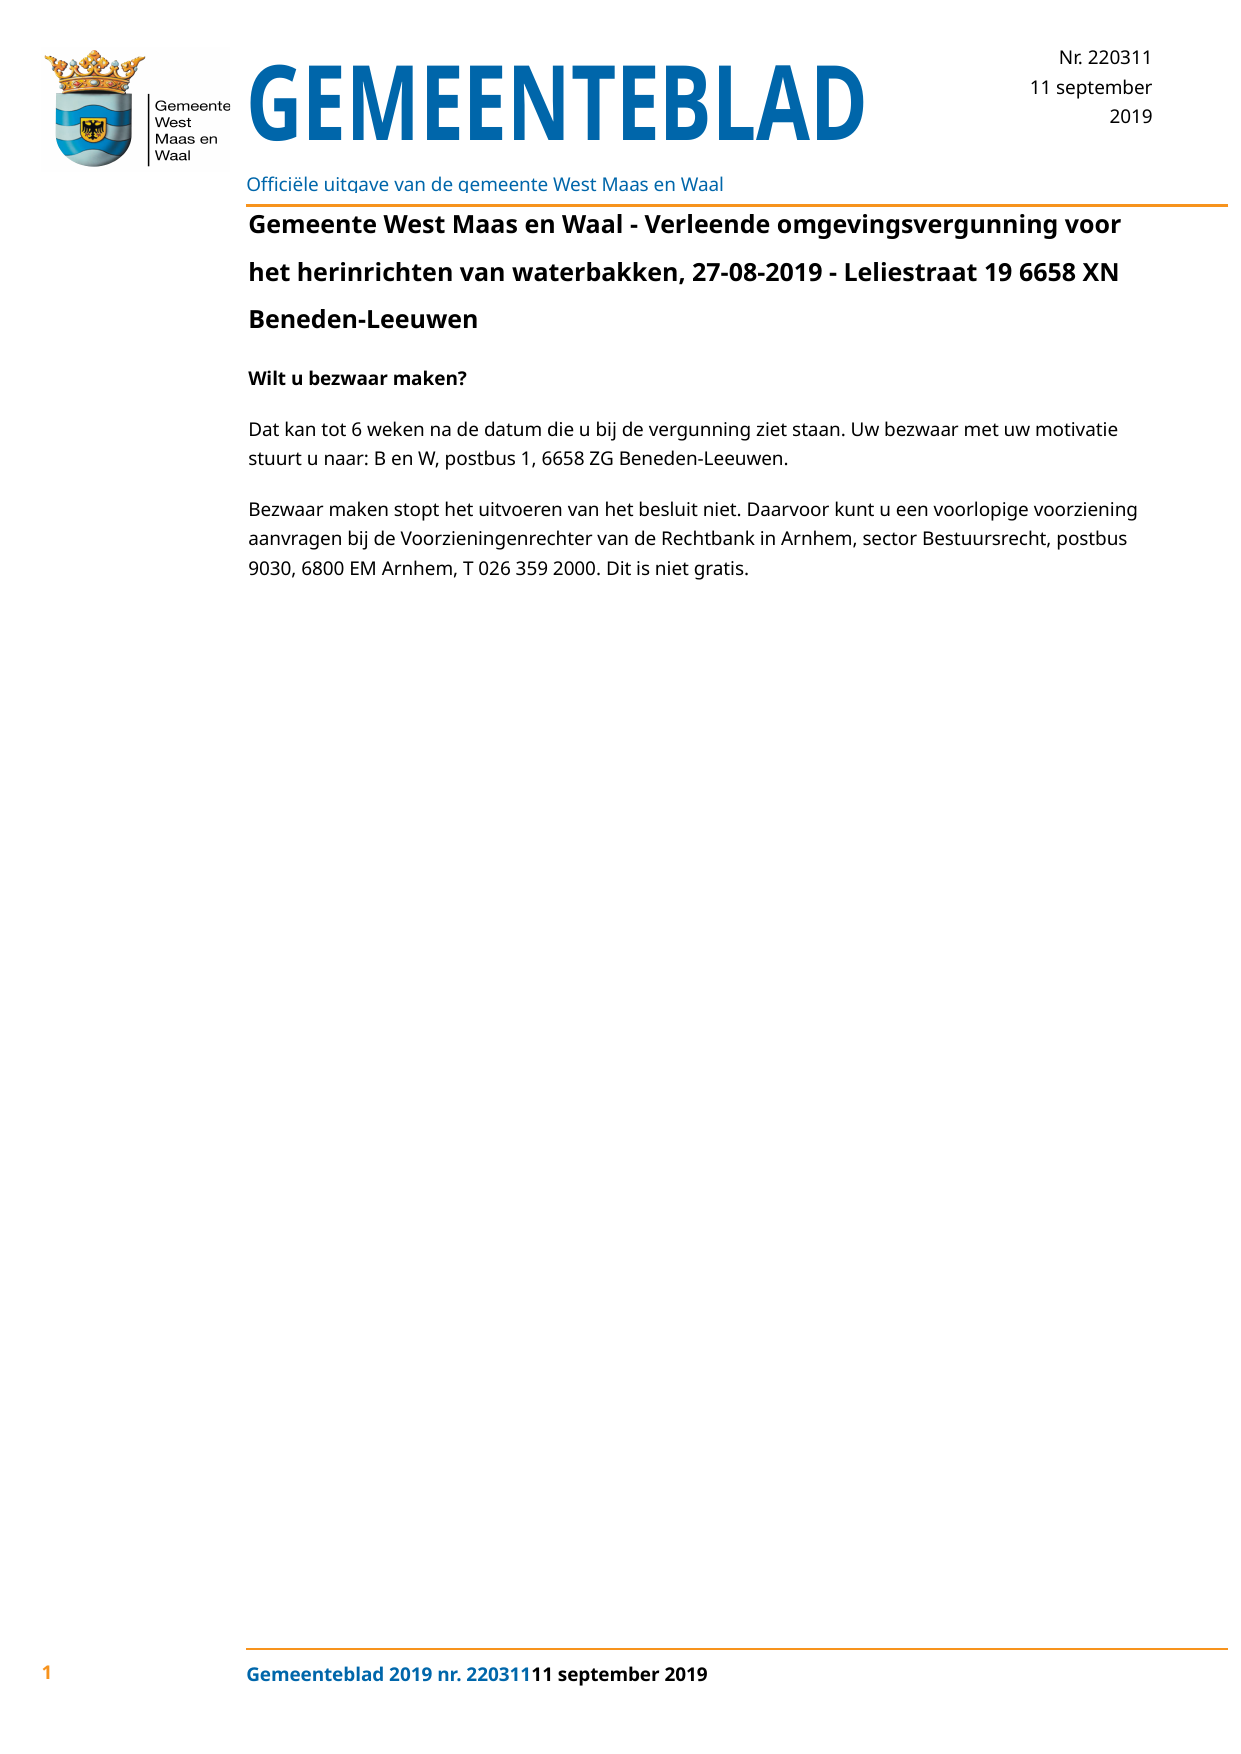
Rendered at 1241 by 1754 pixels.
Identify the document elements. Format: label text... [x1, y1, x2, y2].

text Gemeente West Maas en Waal - Verleende omgevingsvergunning voor het herinrichten van waterbakken, 27-08-2019 - Leliestraat 19 6658 XN Beneden-Leeuwen [248, 207, 1152, 336]
text Bezwaar maken stopt het uitvoeren van het besluit niet. Daarvoor kunt u een voorlopige voorziening aanvragen bij de Voorzieningenrechter van de Rechtbank in Arnhem, sector Bestuursrecht, postbus 9030, 6800 EM Arnhem, T 026 359 2000. Dit is niet gratis. [248, 496, 1152, 581]
picture [41, 47, 231, 172]
text Wilt u bezwaar maken? [248, 366, 1152, 391]
text Dat kan tot 6 weken na de datum die u bij de vergunning ziet staan. Uw bezwaar met uw motivatie stuurt u naar: B en W, postbus 1, 6658 ZG Beneden-Leeuwen. [248, 416, 1152, 471]
